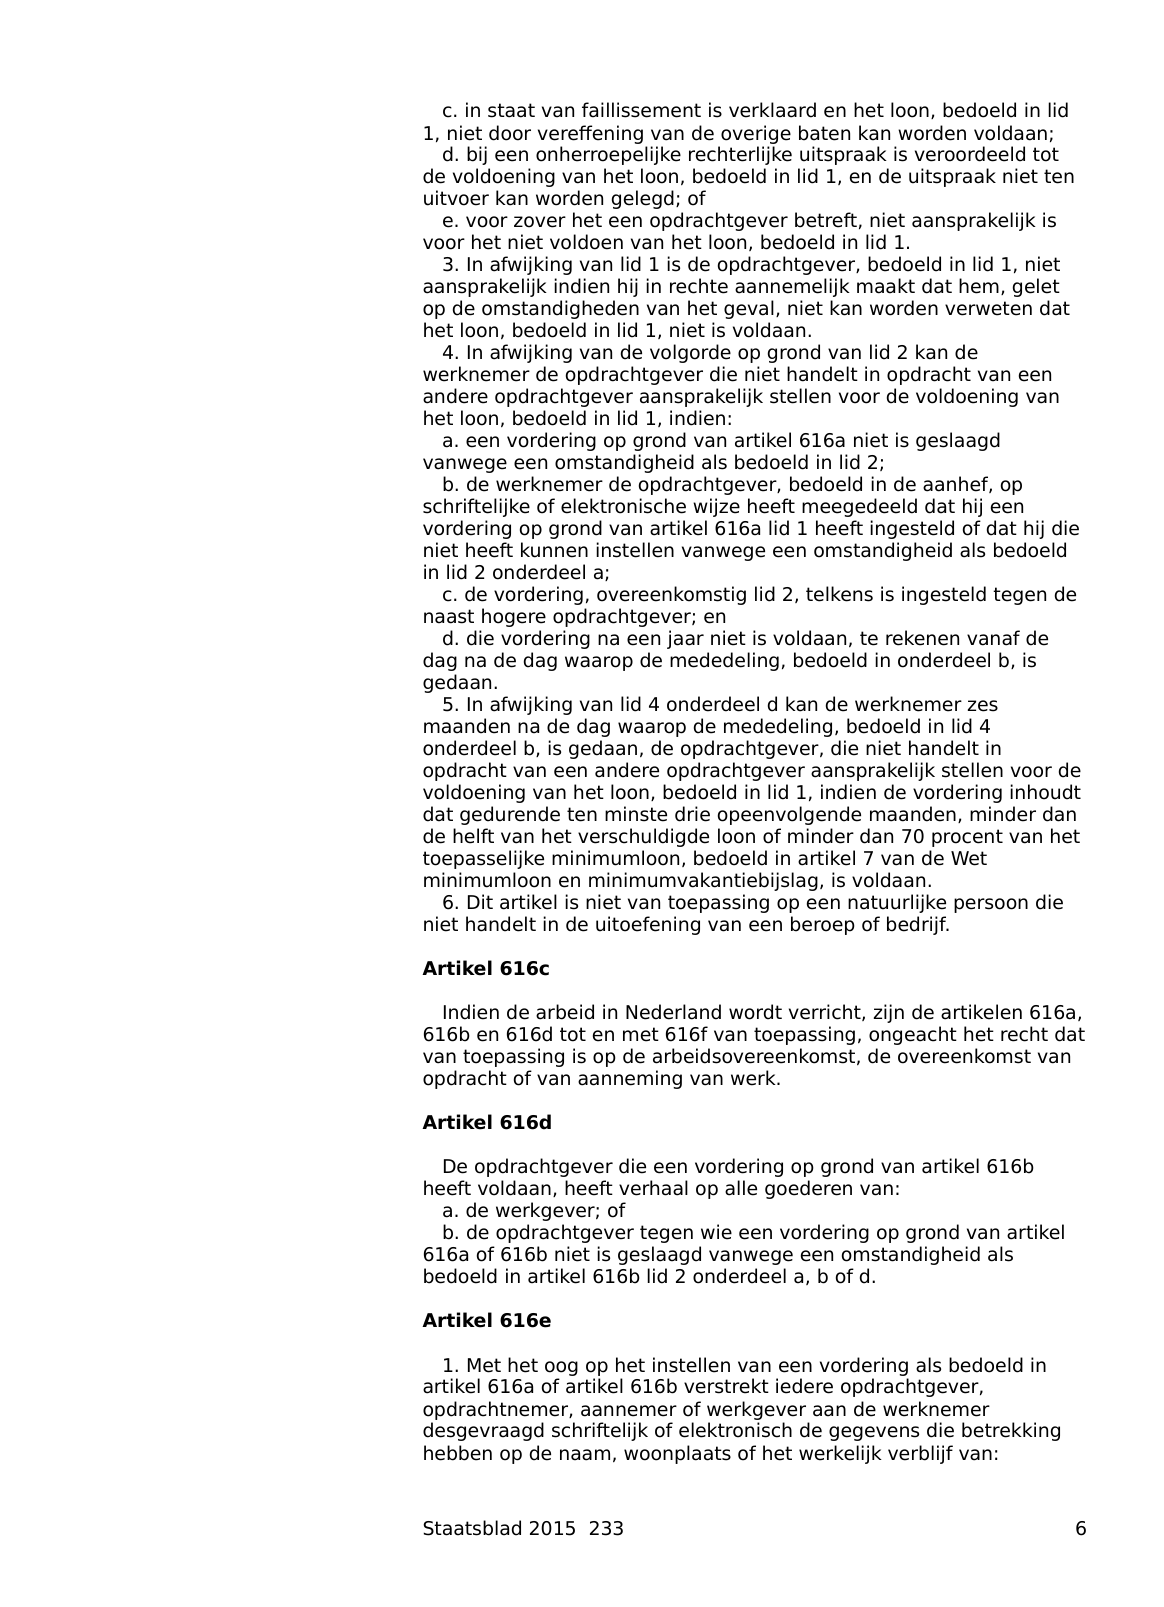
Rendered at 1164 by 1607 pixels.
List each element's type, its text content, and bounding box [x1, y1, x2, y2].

text De opdrachtgever die een vordering op grond van artikel 616b heeft voldaan, heeft verhaal op alle goederen van: [422, 1156, 1087, 1200]
subtitle Artikel 616e [422, 1310, 1087, 1332]
text c. in staat van faillissement is verklaard en het loon, bedoeld in lid 1, niet door vereffening van de overige baten kan worden voldaan; [422, 100, 1087, 144]
text 4. In afwijking van de volgorde op grond van lid 2 kan de werknemer de opdrachtgever die niet handelt in opdracht van een andere opdrachtgever aansprakelijk stellen voor de voldoening van het loon, bedoeld in lid 1, indien: [422, 342, 1087, 430]
text a. de werkgever; of [422, 1200, 1087, 1222]
text d. die vordering na een jaar niet is voldaan, te rekenen vanaf de dag na de dag waarop de mededeling, bedoeld in onderdeel b, is gedaan. [422, 628, 1087, 694]
text 1. Met het oog op het instellen van een vordering als bedoeld in artikel 616a of artikel 616b verstrekt iedere opdrachtgever, opdrachtnemer, aannemer of werkgever aan de werknemer desgevraagd schriftelijk of elektronisch de gegevens die betrekking hebben op de naam, woonplaats of het werkelijk verblijf van: [422, 1354, 1087, 1464]
subtitle Artikel 616c [422, 958, 1087, 980]
text e. voor zover het een opdrachtgever betreft, niet aansprakelijk is voor het niet voldoen van het loon, bedoeld in lid 1. [422, 210, 1087, 254]
text a. een vordering op grond van artikel 616a niet is geslaagd vanwege een omstandigheid als bedoeld in lid 2; [422, 430, 1087, 474]
text c. de vordering, overeenkomstig lid 2, telkens is ingesteld tegen de naast hogere opdrachtgever; en [422, 584, 1087, 628]
text 5. In afwijking van lid 4 onderdeel d kan de werknemer zes maanden na de dag waarop de mededeling, bedoeld in lid 4 onderdeel b, is gedaan, de opdrachtgever, die niet handelt in opdracht van een andere opdrachtgever aansprakelijk stellen voor de voldoening van het loon, bedoeld in lid 1, indien de vordering inhoudt dat gedurende ten minste drie opeenvolgende maanden, minder dan de helft van het verschuldigde loon of minder dan 70 procent van het toepasselijke minimumloon, bedoeld in artikel 7 van de Wet minimumloon en minimumvakantiebijslag, is voldaan. [422, 694, 1087, 892]
text b. de werknemer de opdrachtgever, bedoeld in de aanhef, op schriftelijke of elektronische wijze heeft meegedeeld dat hij een vordering op grond van artikel 616a lid 1 heeft ingesteld of dat hij die niet heeft kunnen instellen vanwege een omstandigheid als bedoeld in lid 2 onderdeel a; [422, 474, 1087, 584]
text b. de opdrachtgever tegen wie een vordering op grond van artikel 616a of 616b niet is geslaagd vanwege een omstandigheid als bedoeld in artikel 616b lid 2 onderdeel a, b of d. [422, 1222, 1087, 1288]
text 3. In afwijking van lid 1 is de opdrachtgever, bedoeld in lid 1, niet aansprakelijk indien hij in rechte aannemelijk maakt dat hem, gelet op de omstandigheden van het geval, niet kan worden verweten dat het loon, bedoeld in lid 1, niet is voldaan. [422, 254, 1087, 342]
text d. bij een onherroepelijke rechterlijke uitspraak is veroordeeld tot de voldoening van het loon, bedoeld in lid 1, en de uitspraak niet ten uitvoer kan worden gelegd; of [422, 144, 1087, 210]
subtitle Artikel 616d [422, 1112, 1087, 1134]
text 6. Dit artikel is niet van toepassing op een natuurlijke persoon die niet handelt in de uitoefening van een beroep of bedrijf. [422, 892, 1087, 936]
text Indien de arbeid in Nederland wordt verricht, zijn de artikelen 616a, 616b en 616d tot en met 616f van toepassing, ongeacht het recht dat van toepassing is op de arbeidsovereenkomst, de overeenkomst van opdracht of van aanneming van werk. [422, 1002, 1087, 1090]
